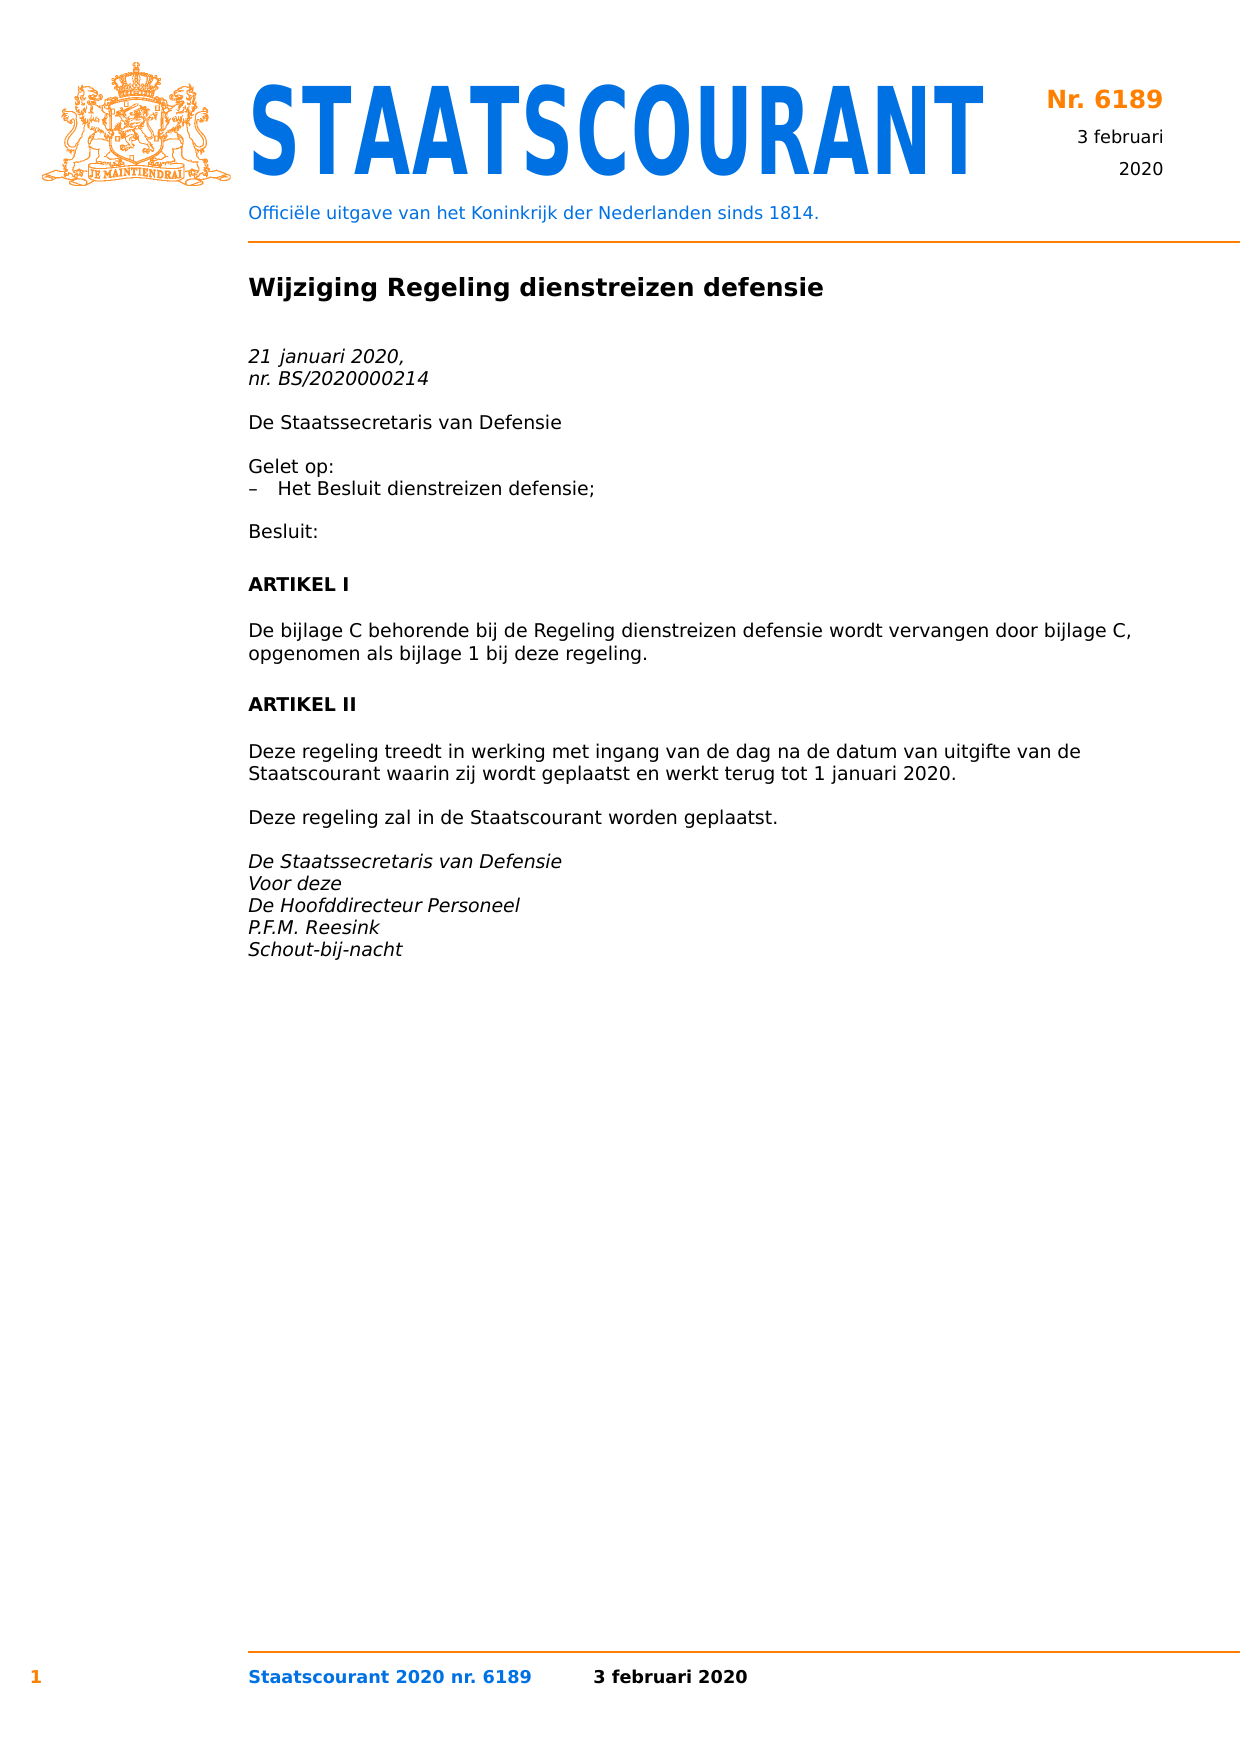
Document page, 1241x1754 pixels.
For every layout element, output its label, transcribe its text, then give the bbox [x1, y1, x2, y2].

table_header [25, 62, 248, 241]
table_header Nr. 6189 [998, 62, 1240, 121]
table_cell 2020 [998, 153, 1240, 203]
table_header STAATSCOURANT [248, 62, 998, 203]
text Deze regeling zal in de Staatscourant worden geplaatst. [248, 807, 1163, 829]
subtitle Wijziging Regeling dienstreizen defensie [248, 273, 1163, 302]
text nr. BS/2020000214 [248, 368, 1163, 390]
subtitle ARTIKEL I [248, 573, 1163, 595]
text Deze regeling treedt in werking met ingang van de dag na de datum van uitgifte van de Staatscourant waarin zij wordt geplaatst en werkt terug tot 1 januari 2020. [248, 741, 1163, 785]
text Besluit: [248, 521, 1163, 543]
picture [41, 62, 231, 186]
subtitle ARTIKEL II [248, 694, 1163, 716]
text – Het Besluit dienstreizen defensie; [248, 478, 1163, 499]
table_cell Officiële uitgave van het Koninkrijk der Nederlanden sinds 1814. [248, 203, 1240, 241]
table_cell 3 februari [998, 121, 1240, 153]
text De bijlage C behorende bij de Regeling dienstreizen defensie wordt vervangen door bijlage C, opgenomen als bijlage 1 bij deze regeling. [248, 620, 1163, 664]
text De Staatssecretaris van Defensie [248, 412, 1163, 434]
text Gelet op: [248, 456, 1163, 478]
text De Staatssecretaris van Defensie Voor deze De Hoofddirecteur Personeel P.F.M. Reesink Schout-bij-nacht [248, 851, 1163, 961]
text 21 januari 2020, [248, 346, 1163, 368]
